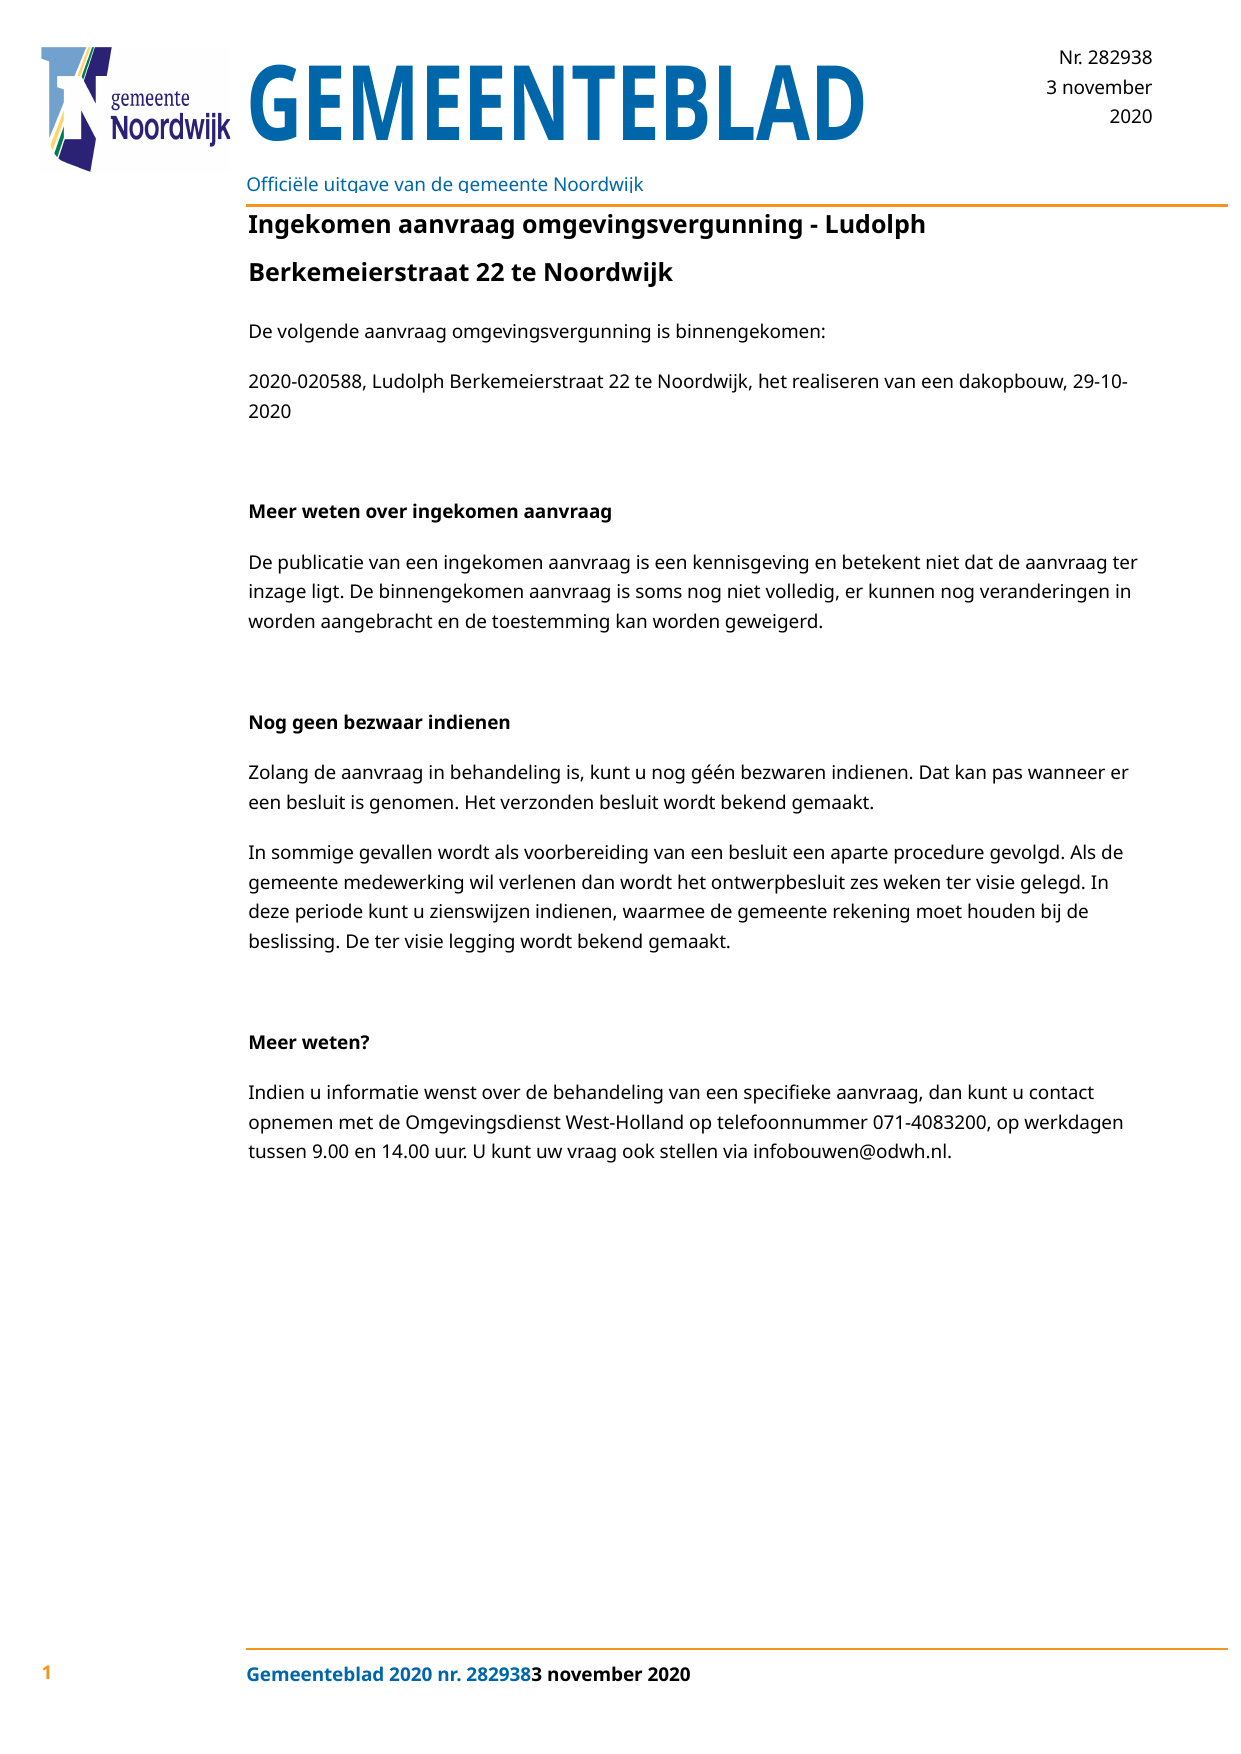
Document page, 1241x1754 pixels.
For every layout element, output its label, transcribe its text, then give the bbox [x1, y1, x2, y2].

text Indien u informatie wenst over de behandeling van een specifieke aanvraag, dan kunt u contact opnemen met de Omgevingsdienst West-Holland op telefoonnummer 071-4083200, op werkdagen tussen 9.00 en 14.00 uur. U kunt uw vraag ook stellen via infobouwen@odwh.nl. [248, 1079, 1152, 1164]
text Nog geen bezwaar indienen [248, 709, 1152, 735]
text De publicatie van een ingekomen aanvraag is een kennisgeving en betekent niet dat de aanvraag ter inzage ligt. De binnengekomen aanvraag is soms nog niet volledig, er kunnen nog veranderingen in worden aangebracht en de toestemming kan worden geweigerd. [248, 549, 1152, 634]
picture [41, 47, 231, 172]
text De volgende aanvraag omgevingsvergunning is binnengekomen: [248, 318, 1152, 344]
text Meer weten over ingekomen aanvraag [248, 499, 1152, 524]
text Meer weten? [248, 1029, 1152, 1055]
text 2020-020588, Ludolph Berkemeierstraat 22 te Noordwijk, het realiseren van een dakopbouw, 29-10-2020 [248, 368, 1152, 424]
text Zolang de aanvraag in behandeling is, kunt u nog géén bezwaren indienen. Dat kan pas wanneer er een besluit is genomen. Het verzonden besluit wordt bekend gemaakt. [248, 759, 1152, 815]
text In sommige gevallen wordt als voorbereiding van een besluit een aparte procedure gevolgd. Als de gemeente medewerking wil verlenen dan wordt het ontwerpbesluit zes weken ter visie gelegd. In deze periode kunt u zienswijzen indienen, waarmee de gemeente rekening moet houden bij de beslissing. De ter visie legging wordt bekend gemaakt. [248, 839, 1152, 954]
text Ingekomen aanvraag omgevingsvergunning - Ludolph Berkemeierstraat 22 te Noordwijk [248, 207, 1152, 288]
